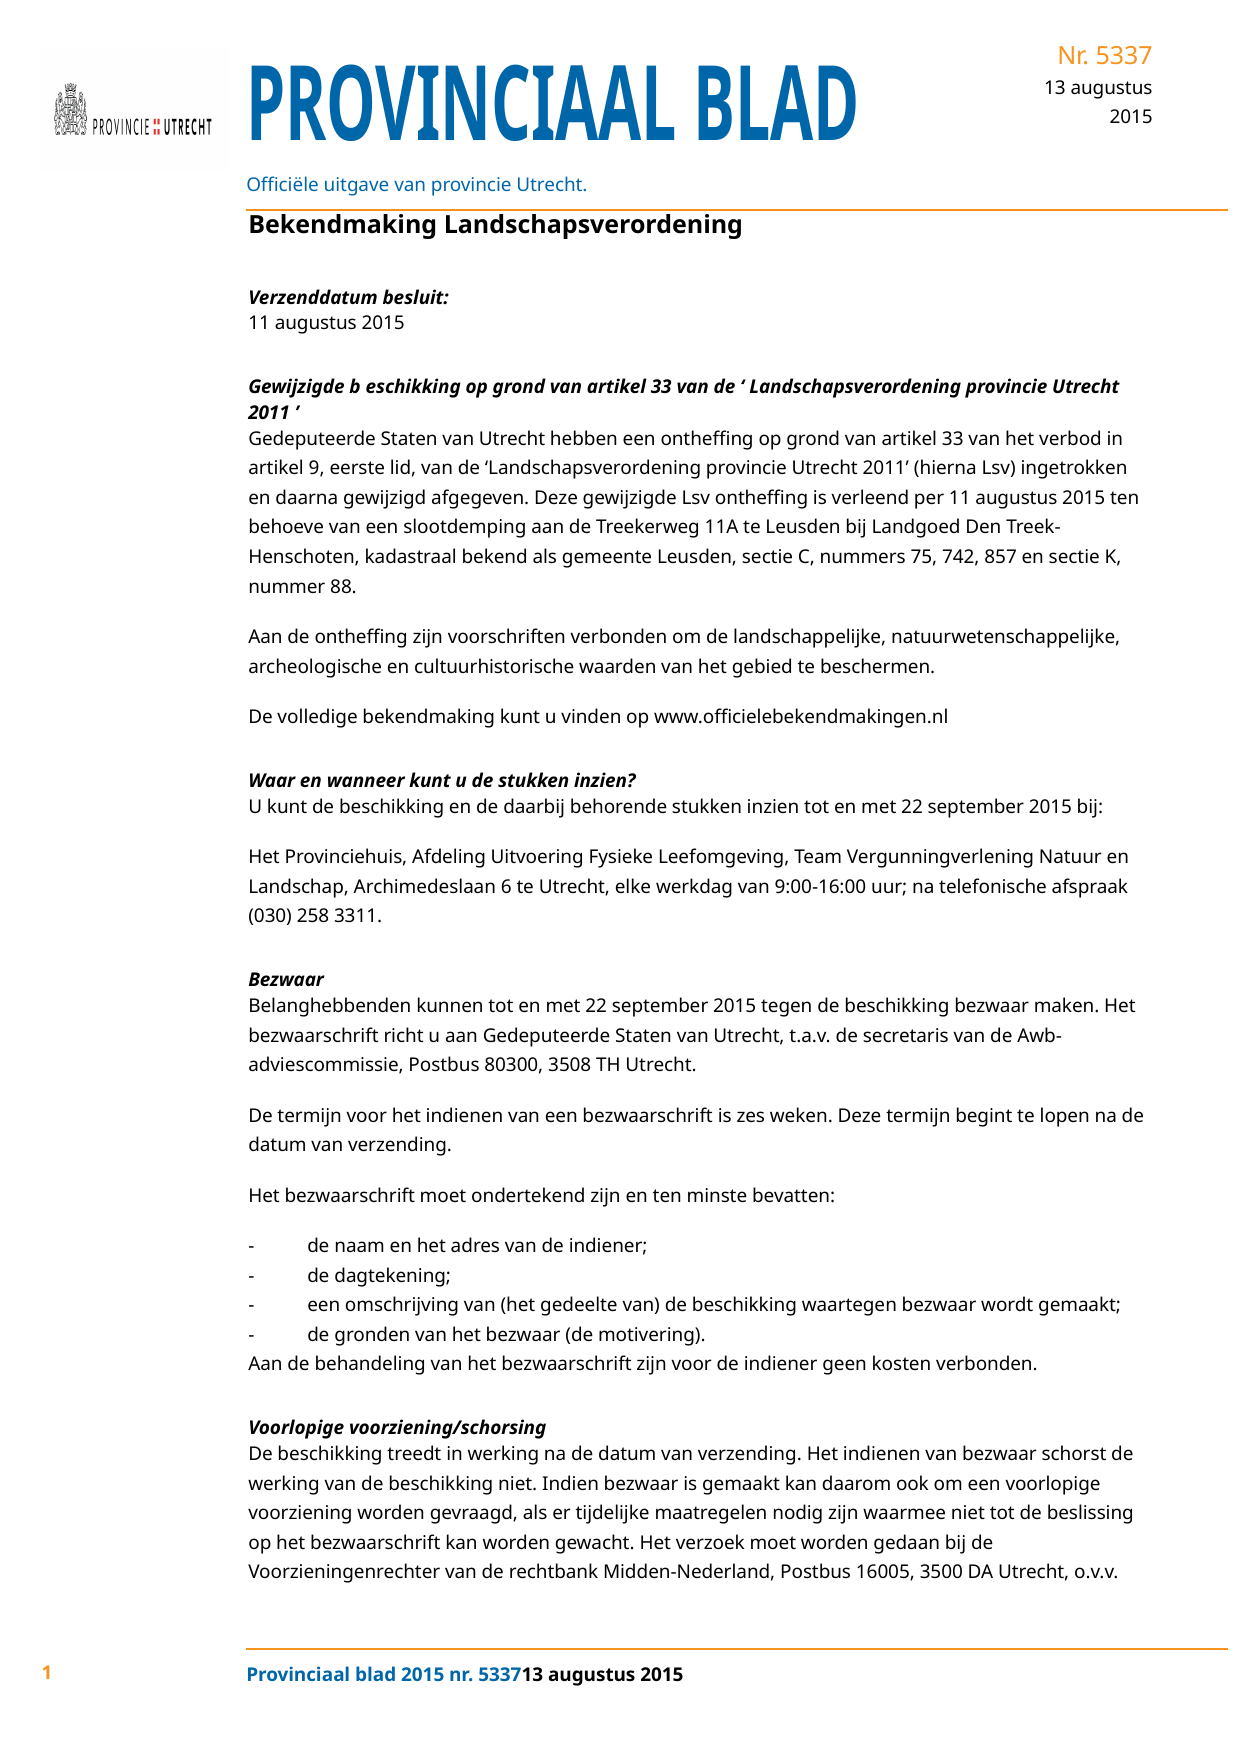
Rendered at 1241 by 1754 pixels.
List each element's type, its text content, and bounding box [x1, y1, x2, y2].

text De termijn voor het indienen van een bezwaarschrift is zes weken. Deze termijn begint te lopen na de datum van verzending. [248, 1102, 1152, 1157]
list een omschrijving van (het gedeelte van) de beschikking waartegen bezwaar wordt gemaakt; [248, 1291, 1152, 1317]
picture [41, 47, 231, 172]
list de gronden van het bezwaar (de motivering). [248, 1321, 1152, 1347]
text Aan de behandeling van het bezwaarschrift zijn voor de indiener geen kosten verbonden. [248, 1351, 1152, 1376]
text Bezwaar [248, 967, 1152, 992]
text Bekendmaking Landschapsverordening [248, 211, 1152, 241]
text Verzenddatum besluit: [248, 284, 1152, 309]
text Aan de ontheffing zijn voorschriften verbonden om de landschappelijke, natuurwetenschappelijke, archeologische en cultuurhistorische waarden van het gebied te beschermen. [248, 623, 1152, 679]
list de dagtekening; [248, 1262, 1152, 1288]
text U kunt de beschikking en de daarbij behorende stukken inzien tot en met 22 september 2015 bij: [248, 793, 1152, 819]
text Waar en wanneer kunt u de stukken inzien? [248, 767, 1152, 793]
text Het Provinciehuis, Afdeling Uitvoering Fysieke Leefomgeving, Team Vergunningverlening Natuur en Landschap, Archimedeslaan 6 te Utrecht, elke werkdag van 9:00-16:00 uur; na telefonische afspraak (030) 258 3311. [248, 843, 1152, 928]
text Belanghebbenden kunnen tot en met 22 september 2015 tegen de beschikking bezwaar maken. Het bezwaarschrift richt u aan Gedeputeerde Staten van Utrecht, t.a.v. de secretaris van de Awb-adviescommissie, Postbus 80300, 3508 TH Utrecht. [248, 992, 1152, 1077]
list de naam en het adres van de indiener; [248, 1232, 1152, 1258]
text De volledige bekendmaking kunt u vinden op www.officielebekendmakingen.nl [248, 703, 1152, 729]
text Het bezwaarschrift moet ondertekend zijn en ten minste bevatten: [248, 1182, 1152, 1208]
text De beschikking treedt in werking na de datum van verzending. Het indienen van bezwaar schorst de werking van de beschikking niet. Indien bezwaar is gemaakt kan daarom ook om een voorlopige voorziening worden gevraagd, als er tijdelijke maatregelen nodig zijn waarmee niet tot de beslissing op het bezwaarschrift kan worden gewacht. Het verzoek moet worden gedaan bij de Voorzieningenrechter van de rechtbank Midden-Nederland, Postbus 16005, 3500 DA Utrecht, o.v.v. [248, 1440, 1152, 1584]
text Voorlopige voorziening/schorsing [248, 1414, 1152, 1440]
text Gewijzigde b eschikking op grond van artikel 33 van de ‘ Landschapsverordening provincie Utrecht 2011 ’ [248, 373, 1152, 425]
text Gedeputeerde Staten van Utrecht hebben een ontheffing op grond van artikel 33 van het verbod in artikel 9, eerste lid, van de ‘Landschapsverordening provincie Utrecht 2011’ (hierna Lsv) ingetrokken en daarna gewijzigd afgegeven. Deze gewijzigde Lsv ontheffing is verleend per 11 augustus 2015 ten behoeve van een slootdemping aan de Treekerweg 11A te Leusden bij Landgoed Den Treek-Henschoten, kadastraal bekend als gemeente Leusden, sectie C, nummers 75, 742, 857 en sectie K, nummer 88. [248, 425, 1152, 599]
text 11 augustus 2015 [248, 309, 1152, 335]
